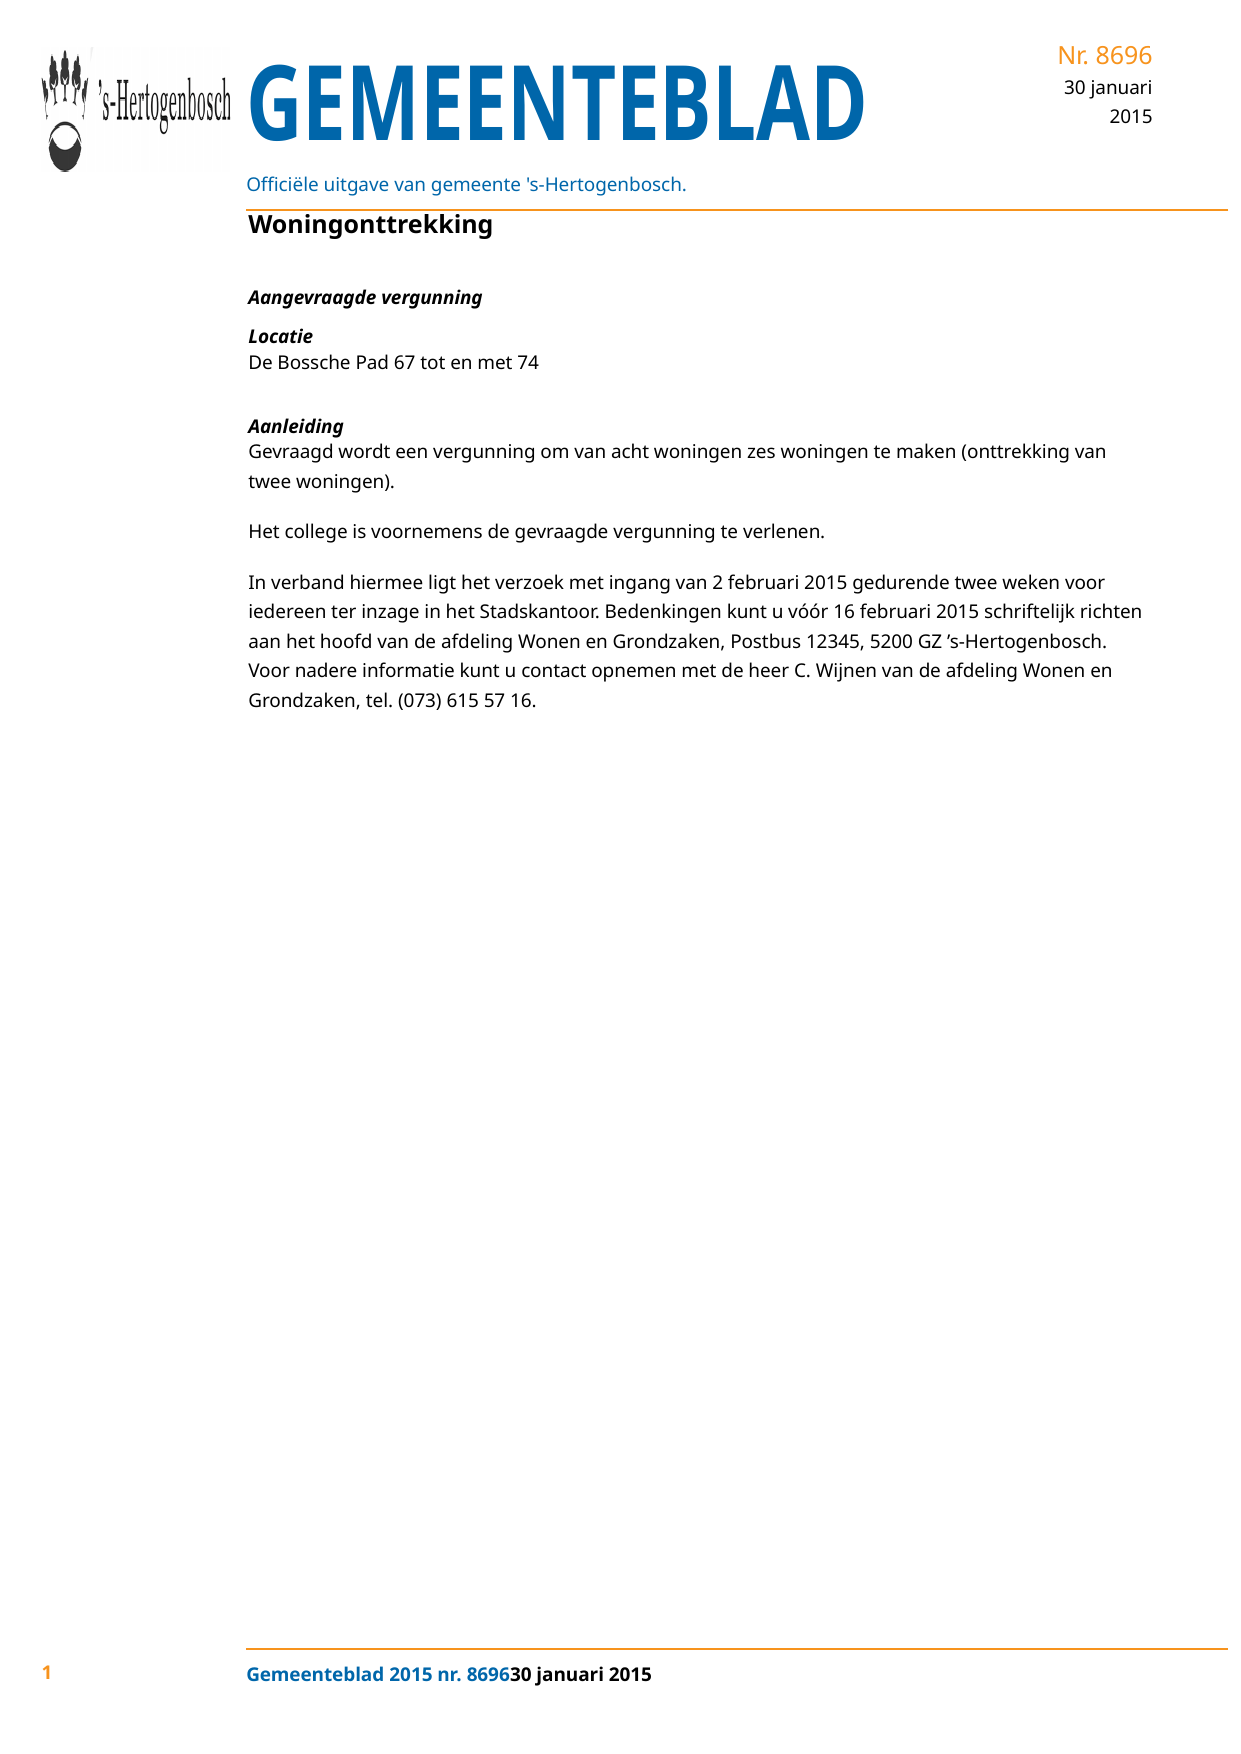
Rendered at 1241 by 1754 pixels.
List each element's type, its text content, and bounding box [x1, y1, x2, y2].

text Aanleiding [248, 413, 1152, 438]
text Woningonttrekking [248, 211, 1152, 241]
text Aangevraagde vergunning [248, 284, 1152, 309]
text De Bossche Pad 67 tot en met 74 [248, 349, 1152, 374]
text Locatie [248, 323, 1152, 349]
text In verband hiermee ligt het verzoek met ingang van 2 februari 2015 gedurende twee weken voor iedereen ter inzage in het Stadskantoor. Bedenkingen kunt u vóór 16 februari 2015 schriftelijk richten aan het hoofd van de afdeling Wonen en Grondzaken, Postbus 12345, 5200 GZ ’s-Hertogenbosch. Voor nadere informatie kunt u contact opnemen met de heer C. Wijnen van de afdeling Wonen en Grondzaken, tel. (073) 615 57 16. [248, 569, 1152, 713]
text Gevraagd wordt een vergunning om van acht woningen zes woningen te maken (onttrekking van twee woningen). [248, 438, 1152, 494]
text Het college is voornemens de gevraagde vergunning te verlenen. [248, 518, 1152, 544]
picture [41, 47, 231, 172]
